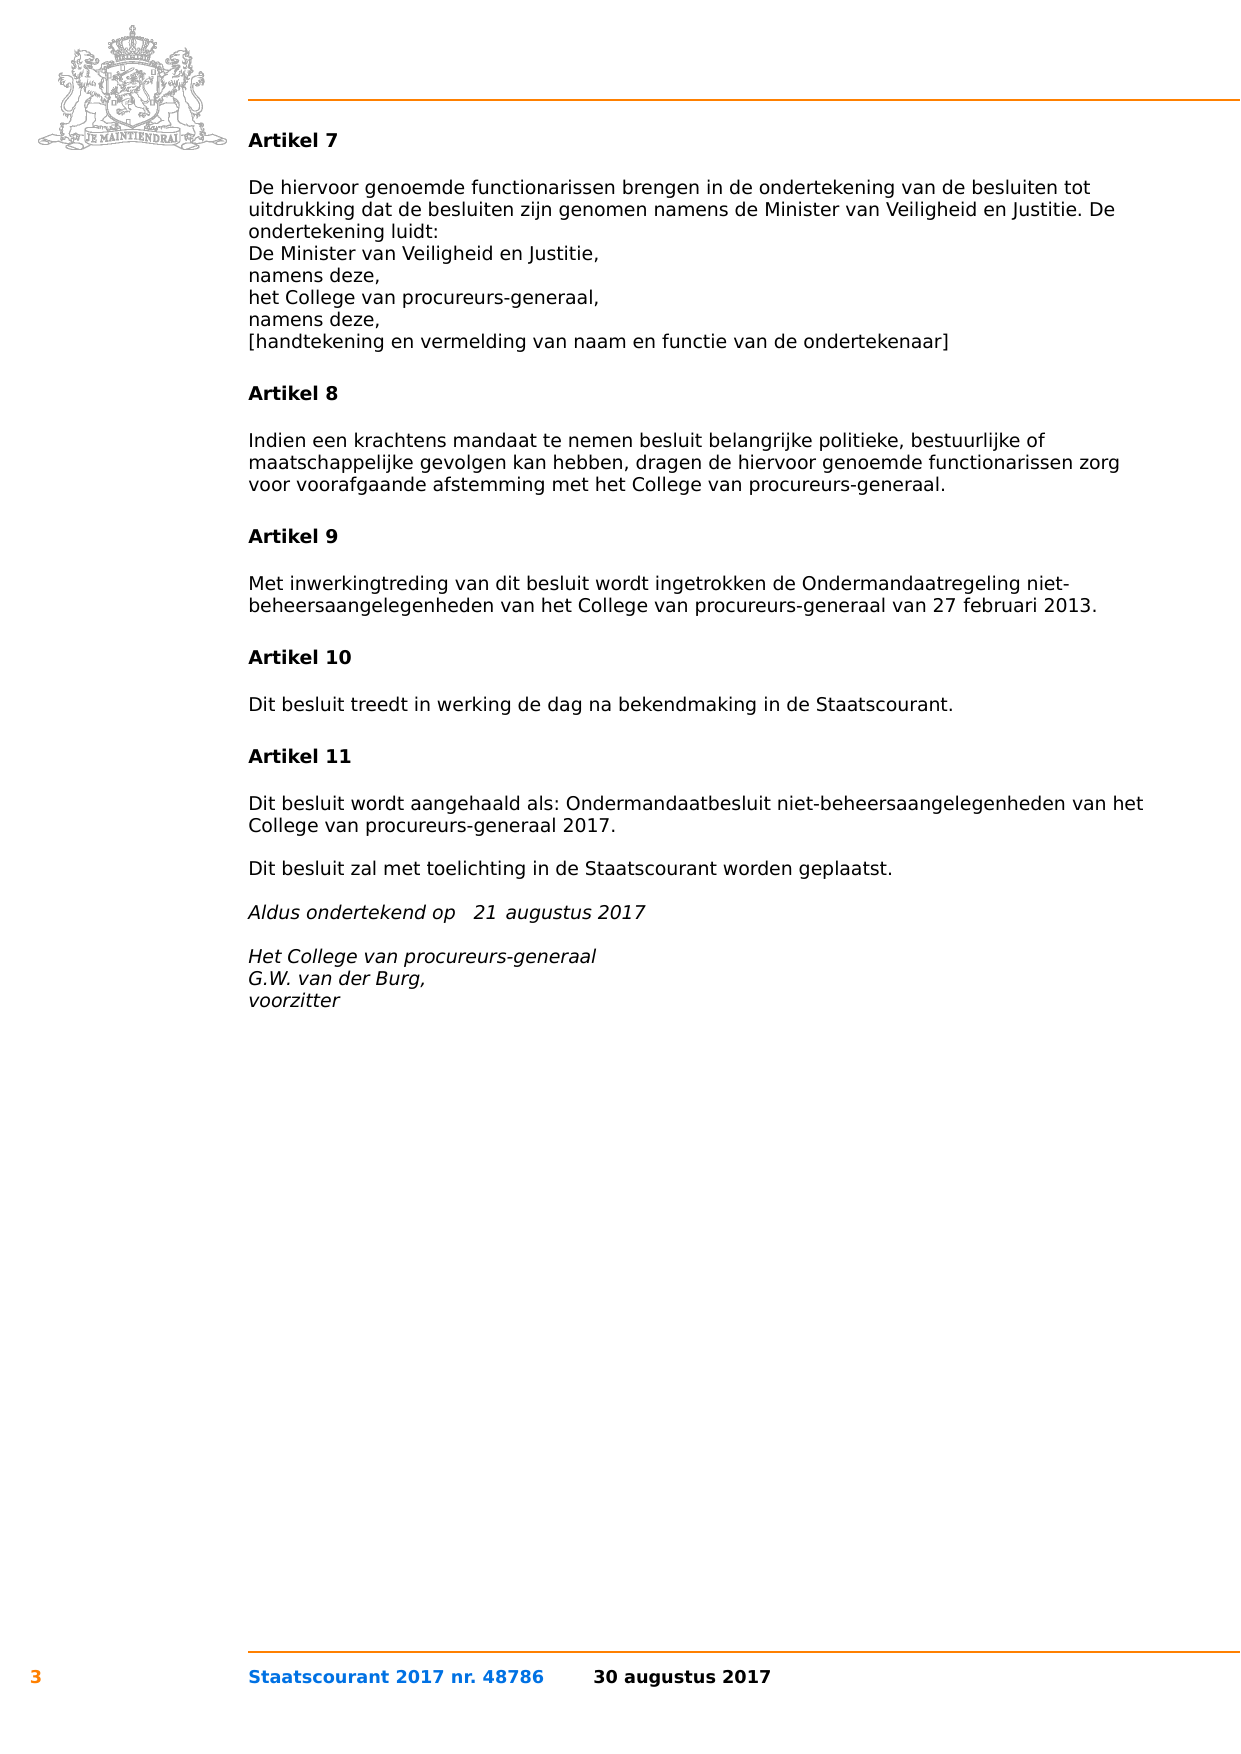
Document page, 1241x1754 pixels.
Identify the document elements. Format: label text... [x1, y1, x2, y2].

text Dit besluit wordt aangehaald als: Ondermandaatbesluit niet-beheersaangelegenheden van het College van procureurs-generaal 2017. [248, 792, 1163, 836]
text namens deze, [248, 309, 1163, 331]
text Dit besluit treedt in werking de dag na bekendmaking in de Staatscourant. [248, 693, 1163, 716]
text De Minister van Veiligheid en Justitie, [248, 243, 1163, 265]
text Dit besluit zal met toelichting in de Staatscourant worden geplaatst. [248, 858, 1163, 880]
text het College van procureurs-generaal, [248, 287, 1163, 309]
text [handtekening en vermelding van naam en functie van de ondertekenaar] [248, 331, 1163, 353]
subtitle Artikel 8 [248, 383, 1163, 405]
subtitle Artikel 7 [248, 130, 1163, 152]
text Aldus ondertekend op 21 augustus 2017 [248, 902, 1163, 924]
subtitle Artikel 11 [248, 746, 1163, 767]
text namens deze, [248, 265, 1163, 287]
subtitle Artikel 9 [248, 526, 1163, 548]
text Het College van procureurs-generaal G.W. van der Burg, voorzitter [248, 946, 1163, 1012]
text De hiervoor genoemde functionarissen brengen in de ondertekening van de besluiten tot uitdrukking dat de besluiten zijn genomen namens de Minister van Veiligheid en Justitie. De ondertekening luidt: [248, 177, 1163, 243]
picture [38, 25, 227, 150]
text Indien een krachtens mandaat te nemen besluit belangrijke politieke, bestuurlijke of maatschappelijke gevolgen kan hebben, dragen de hiervoor genoemde functionarissen zorg voor voorafgaande afstemming met het College van procureurs-generaal. [248, 430, 1163, 496]
subtitle Artikel 10 [248, 647, 1163, 668]
text Met inwerkingtreding van dit besluit wordt ingetrokken de Ondermandaatregeling niet-beheersaangelegenheden van het College van procureurs-generaal van 27 februari 2013. [248, 573, 1163, 617]
